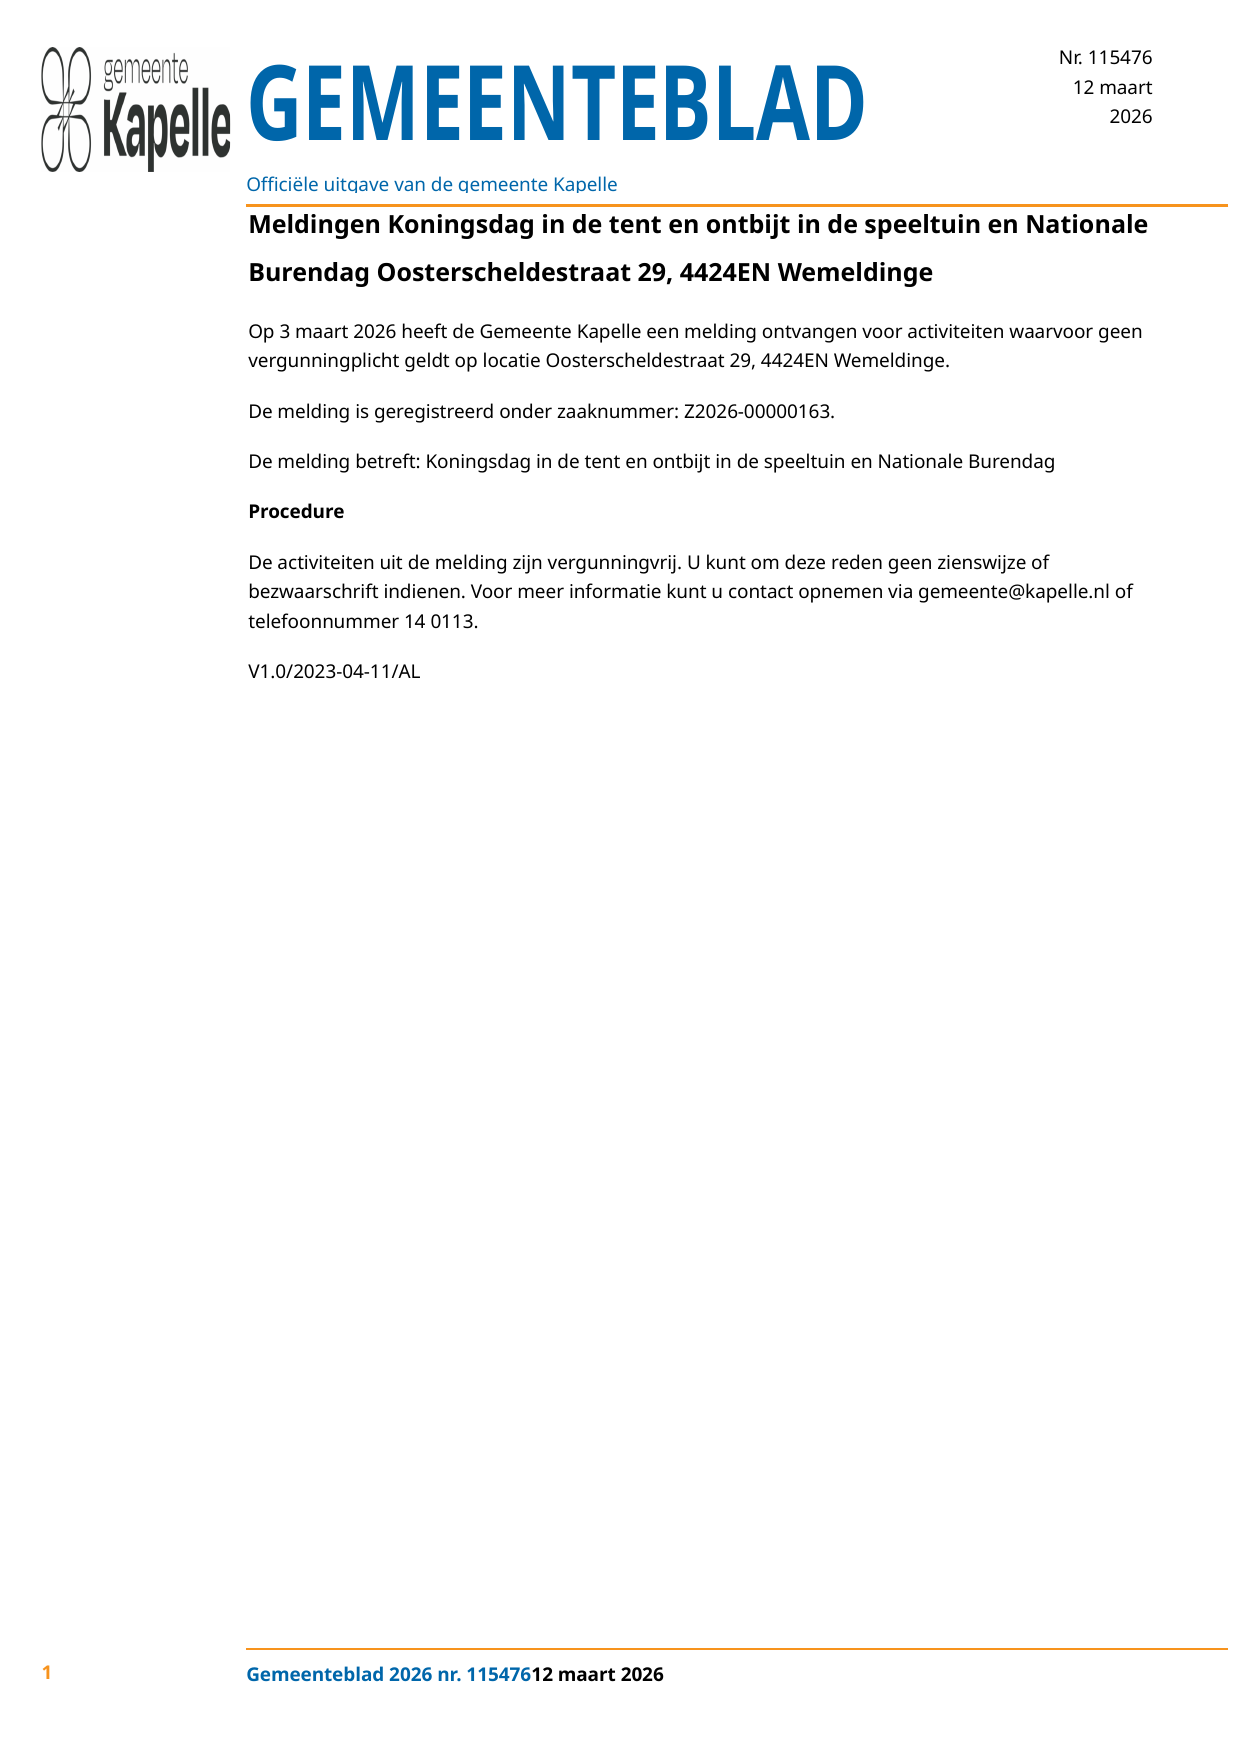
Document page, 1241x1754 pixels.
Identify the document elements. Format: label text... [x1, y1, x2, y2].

picture [41, 47, 231, 172]
text Procedure [248, 499, 1152, 524]
text De melding betreft: Koningsdag in de tent en ontbijt in de speeltuin en Nationale Burendag [248, 448, 1152, 474]
text De activiteiten uit de melding zijn vergunningvrij. U kunt om deze reden geen zienswijze of bezwaarschrift indienen. Voor meer informatie kunt u contact opnemen via gemeente@kapelle.nl of telefoonnummer 14 0113. [248, 549, 1152, 634]
text Meldingen Koningsdag in de tent en ontbijt in de speeltuin en Nationale Burendag Oosterscheldestraat 29, 4424EN Wemeldinge [248, 207, 1152, 288]
text V1.0/2023-04-11/AL [248, 659, 1152, 684]
text De melding is geregistreerd onder zaaknummer: Z2026-00000163. [248, 398, 1152, 424]
text Op 3 maart 2026 heeft de Gemeente Kapelle een melding ontvangen voor activiteiten waarvoor geen vergunningplicht geldt op locatie Oosterscheldestraat 29, 4424EN Wemeldinge. [248, 318, 1152, 373]
